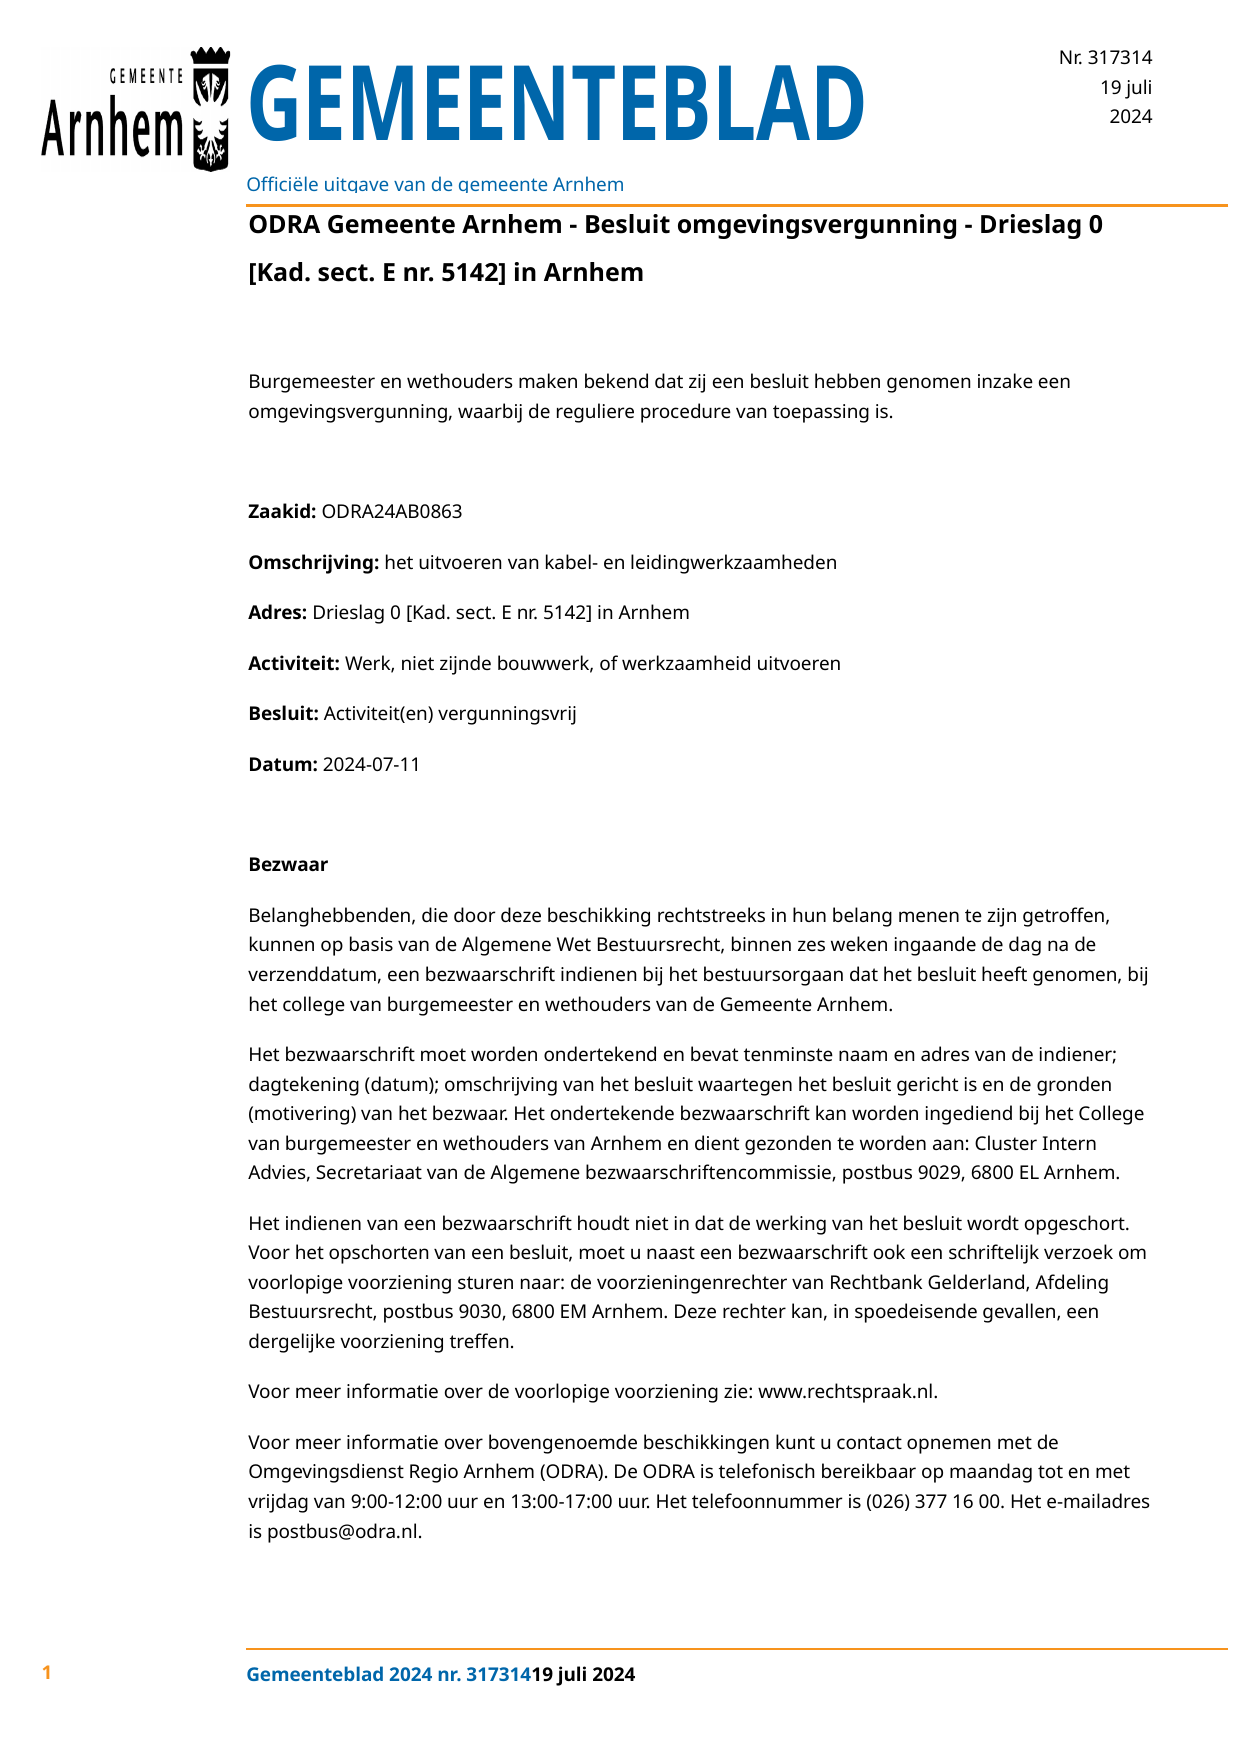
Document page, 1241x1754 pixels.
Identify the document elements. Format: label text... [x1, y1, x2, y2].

text Datum: 2024-07-11 [248, 751, 1152, 777]
text Besluit: Activiteit(en) vergunningsvrij [248, 700, 1152, 726]
text Zaakid: ODRA24AB0863 [248, 499, 1152, 524]
text Bezwaar [248, 852, 1152, 877]
text Belanghebbenden, die door deze beschikking rechtstreeks in hun belang menen te zijn getroffen, kunnen op basis van de Algemene Wet Bestuursrecht, binnen zes weken ingaande de dag na de verzenddatum, een bezwaarschrift indienen bij het bestuursorgaan dat het besluit heeft genomen, bij het college van burgemeester en wethouders van de Gemeente Arnhem. [248, 902, 1152, 1017]
text Burgemeester en wethouders maken bekend dat zij een besluit hebben genomen inzake een omgevingsvergunning, waarbij de reguliere procedure van toepassing is. [248, 368, 1152, 424]
picture [41, 47, 231, 172]
text Omschrijving: het uitvoeren van kabel- en leidingwerkzaamheden [248, 549, 1152, 575]
text Activiteit: Werk, niet zijnde bouwwerk, of werkzaamheid uitvoeren [248, 650, 1152, 676]
text Het bezwaarschrift moet worden ondertekend en bevat tenminste naam en adres van de indiener; dagtekening (datum); omschrijving van het besluit waartegen het besluit gericht is en de gronden (motivering) van het bezwaar. Het ondertekende bezwaarschrift kan worden ingediend bij het College van burgemeester en wethouders van Arnhem en dient gezonden te worden aan: Cluster Intern Advies, Secretariaat van de Algemene bezwaarschriftencommissie, postbus 9029, 6800 EL Arnhem. [248, 1041, 1152, 1185]
text ODRA Gemeente Arnhem - Besluit omgevingsvergunning - Drieslag 0 [Kad. sect. E nr. 5142] in Arnhem [248, 207, 1152, 288]
text Adres: Drieslag 0 [Kad. sect. E nr. 5142] in Arnhem [248, 599, 1152, 625]
text Het indienen van een bezwaarschrift houdt niet in dat de werking van het besluit wordt opgeschort. Voor het opschorten van een besluit, moet u naast een bezwaarschrift ook een schriftelijk verzoek om voorlopige voorziening sturen naar: de voorzieningenrechter van Rechtbank Gelderland, Afdeling Bestuursrecht, postbus 9030, 6800 EM Arnhem. Deze rechter kan, in spoedeisende gevallen, een dergelijke voorziening treffen. [248, 1210, 1152, 1354]
text Voor meer informatie over bovengenoemde beschikkingen kunt u contact opnemen met de Omgevingsdienst Regio Arnhem (ODRA). De ODRA is telefonisch bereikbaar op maandag tot en met vrijdag van 9:00-12:00 uur en 13:00-17:00 uur. Het telefoonnummer is (026) 377 16 00. Het e-mailadres is postbus@odra.nl. [248, 1429, 1152, 1544]
text Voor meer informatie over de voorlopige voorziening zie: www.rechtspraak.nl. [248, 1379, 1152, 1404]
